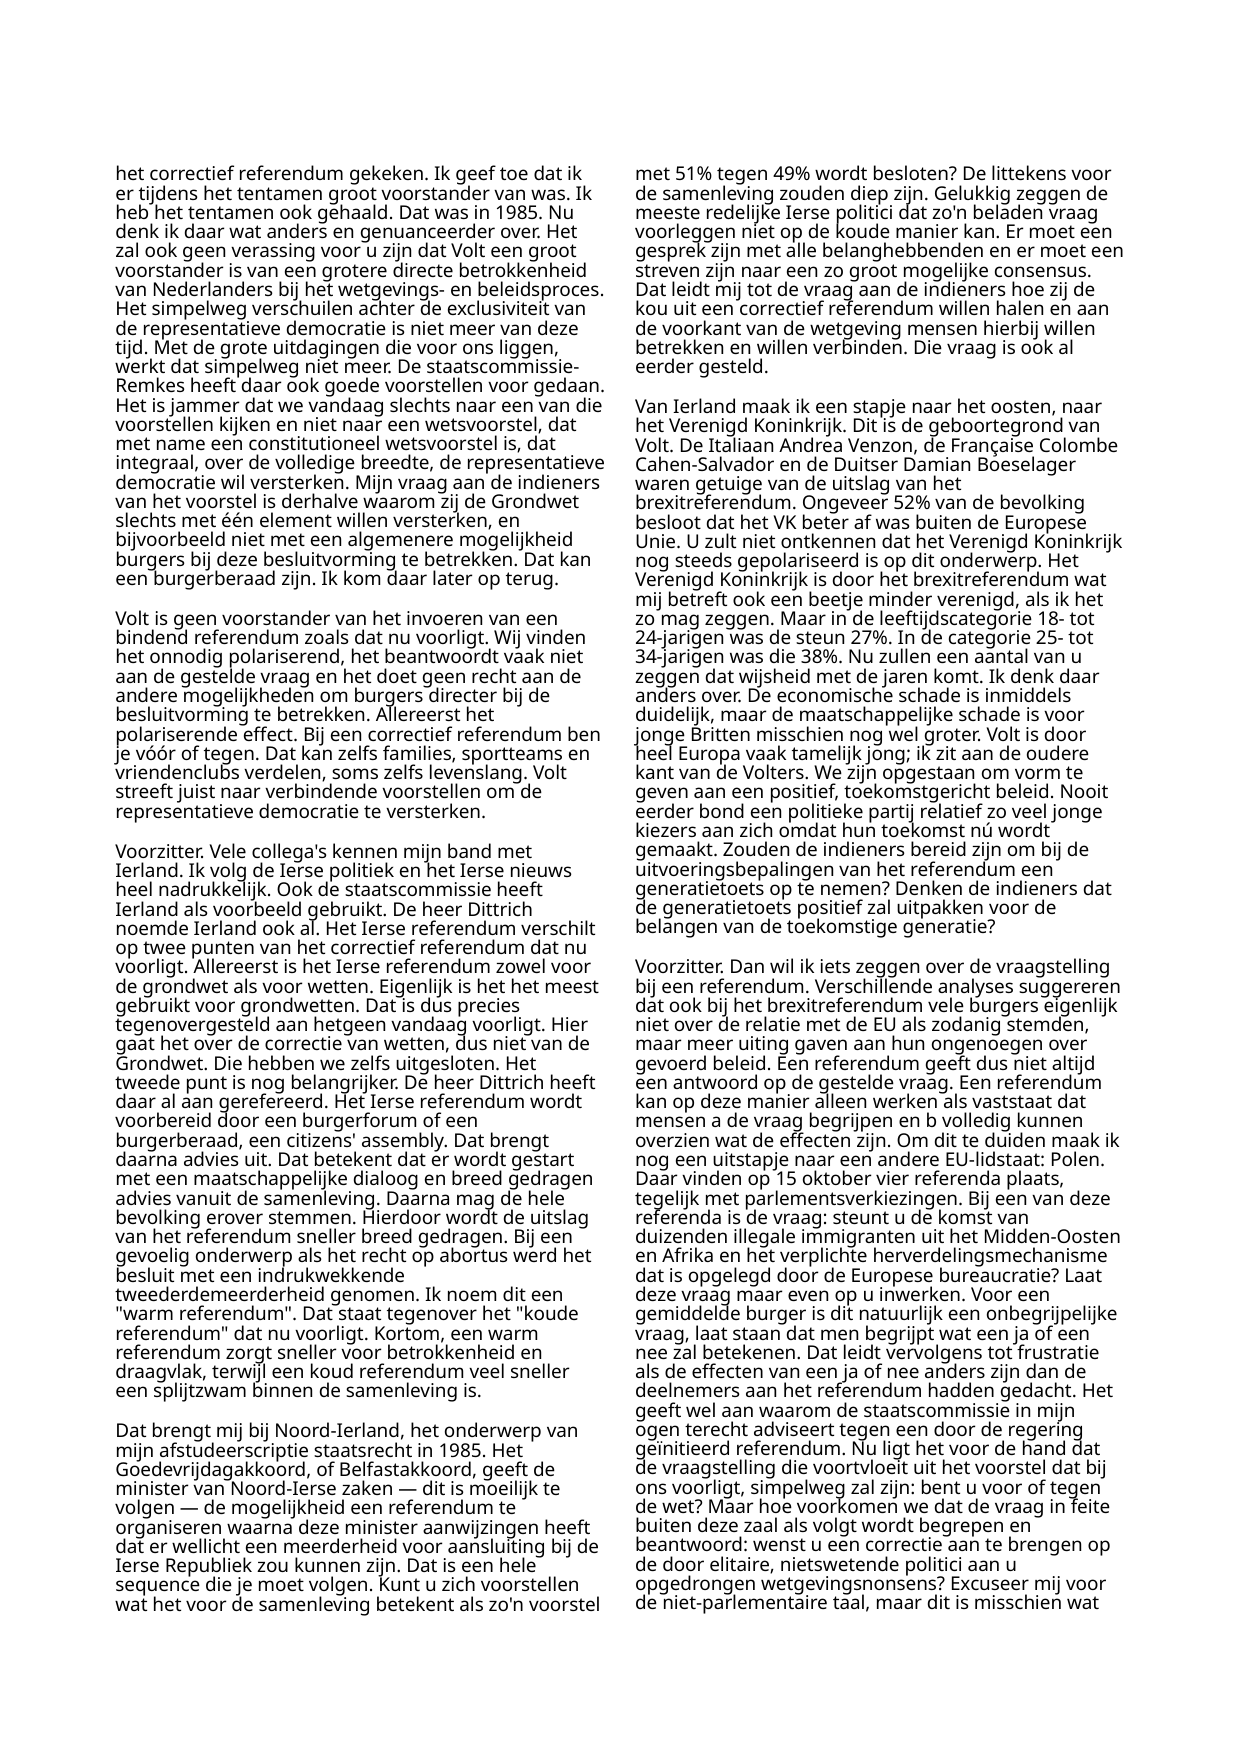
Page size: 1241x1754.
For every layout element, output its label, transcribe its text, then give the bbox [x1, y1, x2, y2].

text Dat brengt mij bij Noord-Ierland, het onderwerp van mijn afstudeerscriptie staatsrecht in 1985. Het Goedevrijdagakkoord, of Belfastakkoord, geeft de minister van Noord-Ierse zaken — dit is moeilijk te volgen — de mogelijkheid een referendum te organiseren waarna deze minister aanwijzingen heeft dat er wellicht een meerderheid voor aansluiting bij de Ierse Republiek zou kunnen zijn. Dat is een hele sequence die je moet volgen. Kunt u zich voorstellen wat het voor de samenleving betekent als zo'n voorstel [115, 1422, 605, 1615]
text Voorzitter. Dan wil ik iets zeggen over de vraagstelling bij een referendum. Verschillende analyses suggereren dat ook bij het brexitreferendum vele burgers eigenlijk niet over de relatie met de EU als zodanig stemden, maar meer uiting gaven aan hun ongenoegen over gevoerd beleid. Een referendum geeft dus niet altijd een antwoord op de gestelde vraag. Een referendum kan op deze manier alleen werken als vaststaat dat mensen a de vraag begrijpen en b volledig kunnen overzien wat de effecten zijn. Om dit te duiden maak ik nog een uitstapje naar een andere EU-lidstaat: Polen. Daar vinden op 15 oktober vier referenda plaats, tegelijk met parlementsverkiezingen. Bij een van deze referenda is de vraag: steunt u de komst van duizenden illegale immigranten uit het Midden-Oosten en Afrika en het verplichte herverdelingsmechanisme dat is opgelegd door de Europese bureaucratie? Laat deze vraag maar even op u inwerken. Voor een gemiddelde burger is dit natuurlijk een onbegrijpelijke vraag, laat staan dat men begrijpt wat een ja of een nee zal betekenen. Dat leidt vervolgens tot frustratie als de effecten van een ja of nee anders zijn dan de deelnemers aan het referendum hadden gedacht. Het geeft wel aan waarom de staatscommissie in mijn ogen terecht adviseert tegen een door de regering geïnitieerd referendum. Nu ligt het voor de hand dat de vraagstelling die voortvloeit uit het voorstel dat bij ons voorligt, simpelweg zal zijn: bent u voor of tegen de wet? Maar hoe voorkomen we dat de vraag in feite buiten deze zaal als volgt wordt begrepen en beantwoord: wenst u een correctie aan te brengen op de door elitaire, nietswetende politici aan u opgedrongen wetgevingsnonsens? Excuseer mij voor de niet-parlementaire taal, maar dit is misschien wat [635, 958, 1125, 1613]
text het correctief referendum gekeken. Ik geef toe dat ik er tijdens het tentamen groot voorstander van was. Ik heb het tentamen ook gehaald. Dat was in 1985. Nu denk ik daar wat anders en genuanceerder over. Het zal ook geen verassing voor u zijn dat Volt een groot voorstander is van een grotere directe betrokkenheid van Nederlanders bij het wetgevings- en beleidsproces. Het simpelweg verschuilen achter de exclusiviteit van de representatieve democratie is niet meer van deze tijd. Met de grote uitdagingen die voor ons liggen, werkt dat simpelweg niet meer. De staatscommissie-Remkes heeft daar ook goede voorstellen voor gedaan. Het is jammer dat we vandaag slechts naar een van die voorstellen kijken en niet naar een wetsvoorstel, dat met name een constitutioneel wetsvoorstel is, dat integraal, over de volledige breedte, de representatieve democratie wil versterken. Mijn vraag aan de indieners van het voorstel is derhalve waarom zij de Grondwet slechts met één element willen versterken, en bijvoorbeeld niet met een algemenere mogelijkheid burgers bij deze besluitvorming te betrekken. Dat kan een burgerberaad zijn. Ik kom daar later op terug. [115, 165, 605, 589]
text met 51% tegen 49% wordt besloten? De littekens voor de samenleving zouden diep zijn. Gelukkig zeggen de meeste redelijke Ierse politici dat zo'n beladen vraag voorleggen niet op de koude manier kan. Er moet een gesprek zijn met alle belanghebbenden en er moet een streven zijn naar een zo groot mogelijke consensus. Dat leidt mij tot de vraag aan de indieners hoe zij de kou uit een correctief referendum willen halen en aan de voorkant van de wetgeving mensen hierbij willen betrekken en willen verbinden. Die vraag is ook al eerder gesteld. [635, 165, 1125, 377]
text Voorzitter. Vele collega's kennen mijn band met Ierland. Ik volg de Ierse politiek en het Ierse nieuws heel nadrukkelijk. Ook de staatscommissie heeft Ierland als voorbeeld gebruikt. De heer Dittrich noemde Ierland ook al. Het Ierse referendum verschilt op twee punten van het correctief referendum dat nu voorligt. Allereerst is het Ierse referendum zowel voor de grondwet als voor wetten. Eigenlijk is het het meest gebruikt voor grondwetten. Dat is dus precies tegenovergesteld aan hetgeen vandaag voorligt. Hier gaat het over de correctie van wetten, dus niet van de Grondwet. Die hebben we zelfs uitgesloten. Het tweede punt is nog belangrijker. De heer Dittrich heeft daar al aan gerefereerd. Het Ierse referendum wordt voorbereid door een burgerforum of een burgerberaad, een citizens' assembly. Dat brengt daarna advies uit. Dat betekent dat er wordt gestart met een maatschappelijke dialoog en breed gedragen advies vanuit de samenleving. Daarna mag de hele bevolking erover stemmen. Hierdoor wordt de uitslag van het referendum sneller breed gedragen. Bij een gevoelig onderwerp als het recht op abortus werd het besluit met een indrukwekkende tweederdemeerderheid genomen. Ik noem dit een "warm referendum". Dat staat tegenover het "koude referendum" dat nu voorligt. Kortom, een warm referendum zorgt sneller voor betrokkenheid en draagvlak, terwijl een koud referendum veel sneller een splijtzwam binnen de samenleving is. [115, 843, 605, 1402]
text Volt is geen voorstander van het invoeren van een bindend referendum zoals dat nu voorligt. Wij vinden het onnodig polariserend, het beantwoordt vaak niet aan de gestelde vraag en het doet geen recht aan de andere mogelijkheden om burgers directer bij de besluitvorming te betrekken. Allereerst het polariserende effect. Bij een correctief referendum ben je vóór of tegen. Dat kan zelfs families, sportteams en vriendenclubs verdelen, soms zelfs levenslang. Volt streeft juist naar verbindende voorstellen om de representatieve democratie te versterken. [115, 610, 605, 822]
text Van Ierland maak ik een stapje naar het oosten, naar het Verenigd Koninkrijk. Dit is de geboortegrond van Volt. De Italiaan Andrea Venzon, de Française Colombe Cahen-Salvador en de Duitser Damian Boeselager waren getuige van de uitslag van het brexitreferendum. Ongeveer 52% van de bevolking besloot dat het VK beter af was buiten de Europese Unie. U zult niet ontkennen dat het Verenigd Koninkrijk nog steeds gepolariseerd is op dit onderwerp. Het Verenigd Koninkrijk is door het brexitreferendum wat mij betreft ook een beetje minder verenigd, als ik het zo mag zeggen. Maar in de leeftijdscategorie 18- tot 24-jarigen was de steun 27%. In de categorie 25- tot 34-jarigen was die 38%. Nu zullen een aantal van u zeggen dat wijsheid met de jaren komt. Ik denk daar anders over. De economische schade is inmiddels duidelijk, maar de maatschappelijke schade is voor jonge Britten misschien nog wel groter. Volt is door heel Europa vaak tamelijk jong; ik zit aan de oudere kant van de Volters. We zijn opgestaan om vorm te geven aan een positief, toekomstgericht beleid. Nooit eerder bond een politieke partij relatief zo veel jonge kiezers aan zich omdat hun toekomst nú wordt gemaakt. Zouden de indieners bereid zijn om bij de uitvoeringsbepalingen van het referendum een generatietoets op te nemen? Denken de indieners dat de generatietoets positief zal uitpakken voor de belangen van de toekomstige generatie? [635, 398, 1125, 938]
